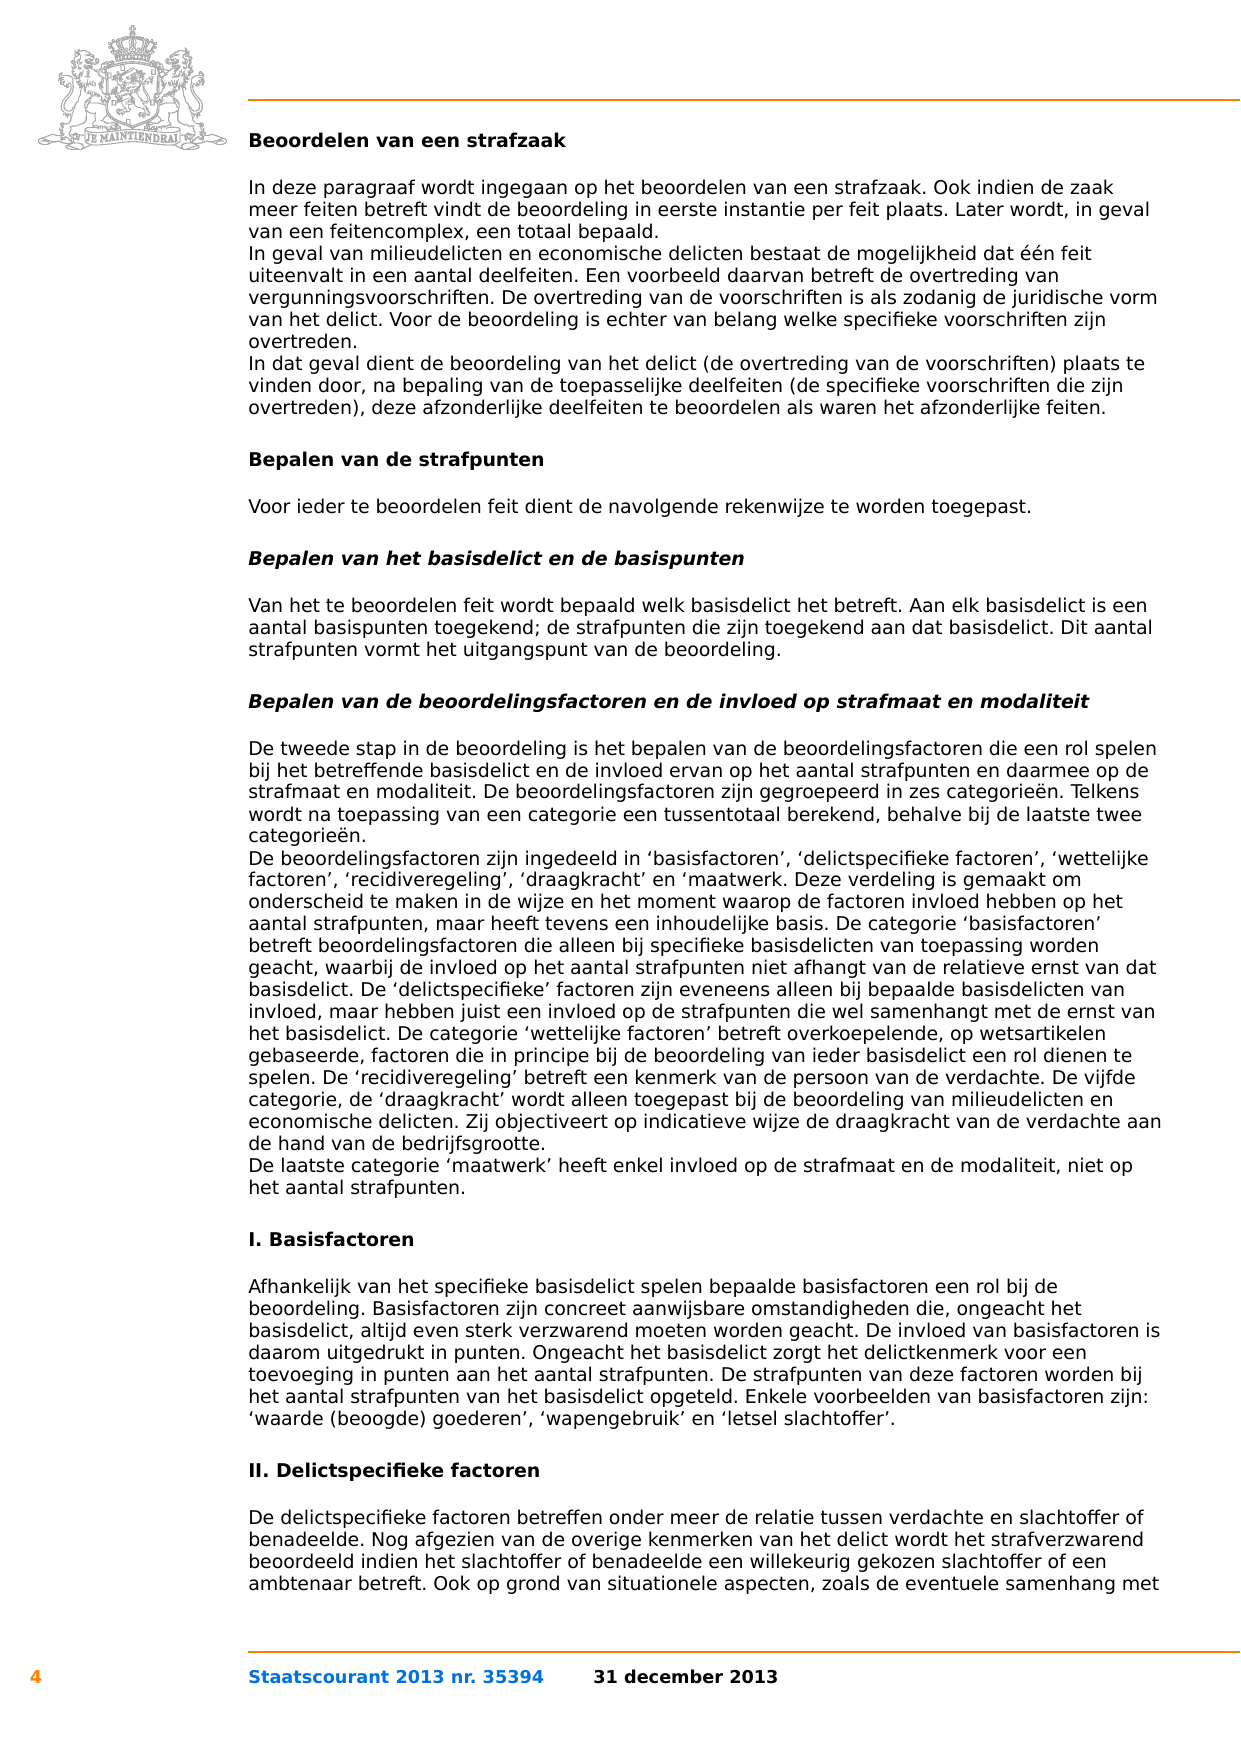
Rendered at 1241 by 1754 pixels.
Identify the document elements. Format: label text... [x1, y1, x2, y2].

subtitle Bepalen van de beoordelingsfactoren en de invloed op strafmaat en modaliteit [248, 691, 1163, 712]
subtitle Bepalen van de strafpunten [248, 449, 1163, 471]
text In deze paragraaf wordt ingegaan op het beoordelen van een strafzaak. Ook indien de zaak meer feiten betreft vindt de beoordeling in eerste instantie per feit plaats. Later wordt, in geval van een feitencomplex, een totaal bepaald. [248, 177, 1163, 243]
picture [38, 25, 227, 150]
subtitle Bepalen van het basisdelict en de basispunten [248, 548, 1163, 569]
text In geval van milieudelicten en economische delicten bestaat de mogelijkheid dat één feit uiteenvalt in een aantal deelfeiten. Een voorbeeld daarvan betreft de overtreding van vergunningsvoorschriften. De overtreding van de voorschriften is als zodanig de juridische vorm van het delict. Voor de beoordeling is echter van belang welke specifieke voorschriften zijn overtreden. [248, 243, 1163, 353]
text Van het te beoordelen feit wordt bepaald welk basisdelict het betreft. Aan elk basisdelict is een aantal basispunten toegekend; de strafpunten die zijn toegekend aan dat basisdelict. Dit aantal strafpunten vormt het uitgangspunt van de beoordeling. [248, 594, 1163, 661]
subtitle Beoordelen van een strafzaak [248, 130, 1163, 152]
text De laatste categorie ‘maatwerk’ heeft enkel invloed op de strafmaat en de modaliteit, niet op het aantal strafpunten. [248, 1155, 1163, 1199]
text De tweede stap in de beoordeling is het bepalen van de beoordelingsfactoren die een rol spelen bij het betreffende basisdelict en de invloed ervan op het aantal strafpunten en daarmee op de strafmaat en modaliteit. De beoordelingsfactoren zijn gegroepeerd in zes categorieën. Telkens wordt na toepassing van een categorie een tussentotaal berekend, behalve bij de laatste twee categorieën. [248, 737, 1163, 847]
text De delictspecifieke factoren betreffen onder meer de relatie tussen verdachte en slachtoffer of benadeelde. Nog afgezien van de overige kenmerken van het delict wordt het strafverzwarend beoordeeld indien het slachtoffer of benadeelde een willekeurig gekozen slachtoffer of een ambtenaar betreft. Ook op grond van situationele aspecten, zoals de eventuele samenhang met [248, 1507, 1163, 1595]
text Voor ieder te beoordelen feit dient de navolgende rekenwijze te worden toegepast. [248, 496, 1163, 518]
text Afhankelijk van het specifieke basisdelict spelen bepaalde basisfactoren een rol bij de beoordeling. Basisfactoren zijn concreet aanwijsbare omstandigheden die, ongeacht het basisdelict, altijd even sterk verzwarend moeten worden geacht. De invloed van basisfactoren is daarom uitgedrukt in punten. Ongeacht het basisdelict zorgt het delictkenmerk voor een toevoeging in punten aan het aantal strafpunten. De strafpunten van deze factoren worden bij het aantal strafpunten van het basisdelict opgeteld. Enkele voorbeelden van basisfactoren zijn: ‘waarde (beoogde) goederen’, ‘wapengebruik’ en ‘letsel slachtoffer’. [248, 1276, 1163, 1430]
text In dat geval dient de beoordeling van het delict (de overtreding van de voorschriften) plaats te vinden door, na bepaling van de toepasselijke deelfeiten (de specifieke voorschriften die zijn overtreden), deze afzonderlijke deelfeiten te beoordelen als waren het afzonderlijke feiten. [248, 353, 1163, 419]
subtitle II. Delictspecifieke factoren [248, 1460, 1163, 1482]
subtitle I. Basisfactoren [248, 1229, 1163, 1251]
text De beoordelingsfactoren zijn ingedeeld in ‘basisfactoren’, ‘delictspecifieke factoren’, ‘wettelijke factoren’, ‘recidiveregeling’, ‘draagkracht’ en ‘maatwerk. Deze verdeling is gemaakt om onderscheid te maken in de wijze en het moment waarop de factoren invloed hebben op het aantal strafpunten, maar heeft tevens een inhoudelijke basis. De categorie ‘basisfactoren’ betreft beoordelingsfactoren die alleen bij specifieke basisdelicten van toepassing worden geacht, waarbij de invloed op het aantal strafpunten niet afhangt van de relatieve ernst van dat basisdelict. De ‘delictspecifieke’ factoren zijn eveneens alleen bij bepaalde basisdelicten van invloed, maar hebben juist een invloed op de strafpunten die wel samenhangt met de ernst van het basisdelict. De categorie ‘wettelijke factoren’ betreft overkoepelende, op wetsartikelen gebaseerde, factoren die in principe bij de beoordeling van ieder basisdelict een rol dienen te spelen. De ‘recidiveregeling’ betreft een kenmerk van de persoon van de verdachte. De vijfde categorie, de ‘draagkracht’ wordt alleen toegepast bij de beoordeling van milieudelicten en economische delicten. Zij objectiveert op indicatieve wijze de draagkracht van de verdachte aan de hand van de bedrijfsgrootte. [248, 847, 1163, 1155]
